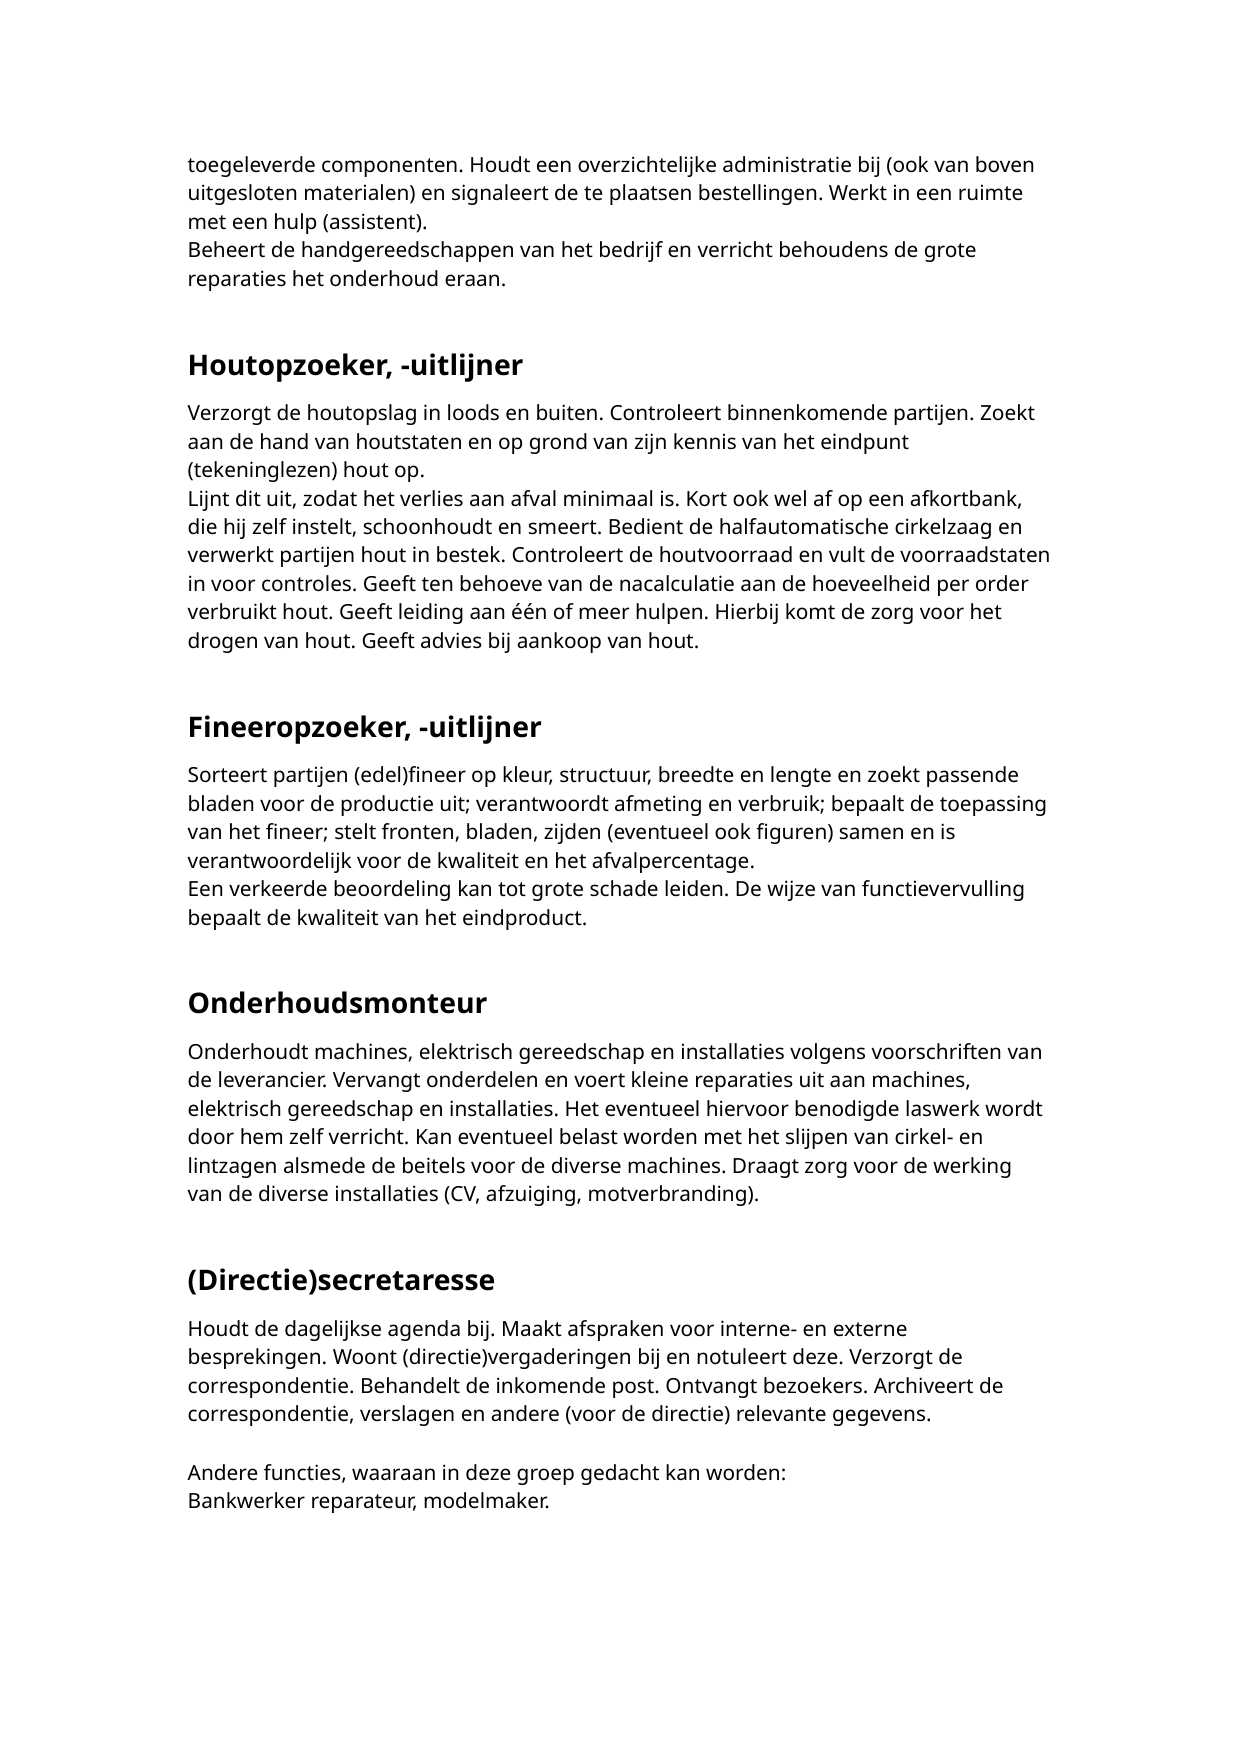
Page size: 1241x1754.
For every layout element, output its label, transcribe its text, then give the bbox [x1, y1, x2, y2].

text Beheert de handgereedschappen van het bedrijf en verricht behoudens de grote reparaties het onderhoud eraan. [187, 235, 1053, 292]
subtitle Houtopzoeker, -uitlijner [187, 345, 1053, 383]
subtitle Fineeropzoeker, -uitlijner [187, 707, 1053, 745]
text Andere functies, waaraan in deze groep gedacht kan worden: [187, 1458, 1053, 1486]
text Een verkeerde beoordeling kan tot grote schade leiden. De wijze van functievervulling bepaalt de kwaliteit van het eindproduct. [187, 874, 1053, 931]
text Onderhoudt machines, elektrisch gereedschap en installaties volgens voorschriften van de leverancier. Vervangt onderdelen en voert kleine reparaties uit aan machines, elektrisch gereedschap en installaties. Het eventueel hiervoor benodigde laswerk wordt door hem zelf verricht. Kan eventueel belast worden met het slijpen van cirkel- en lintzagen alsmede de beitels voor de diverse machines. Draagt zorg voor de werking van de diverse installaties (CV, afzuiging, motverbranding). [187, 1037, 1053, 1208]
subtitle Onderhoudsmonteur [187, 983, 1053, 1022]
text Bankwerker reparateur, modelmaker. [187, 1486, 1053, 1514]
subtitle (Directie)secretaresse [187, 1260, 1053, 1299]
text Lijnt dit uit, zodat het verlies aan afval minimaal is. Kort ook wel af op een afkortbank, die hij zelf instelt, schoonhoudt en smeert. Bedient de halfautomatische cirkelzaag en verwerkt partijen hout in bestek. Controleert de houtvoorraad en vult de voorraadstaten in voor controles. Geeft ten behoeve van de nacalculatie aan de hoeveelheid per order verbruikt hout. Geeft leiding aan één of meer hulpen. Hierbij komt de zorg voor het drogen van hout. Geeft advies bij aankoop van hout. [187, 484, 1053, 654]
text toegeleverde componenten. Houdt een overzichtelijke administratie bij (ook van boven uitgesloten materialen) en signaleert de te plaatsen bestellingen. Werkt in een ruimte met een hulp (assistent). [187, 150, 1053, 235]
text Houdt de dagelijkse agenda bij. Maakt afspraken voor interne- en externe besprekingen. Woont (directie)vergaderingen bij en notuleert deze. Verzorgt de correspondentie. Behandelt de inkomende post. Ontvangt bezoekers. Archiveert de correspondentie, verslagen en andere (voor de directie) relevante gegevens. [187, 1314, 1053, 1428]
text Sorteert partijen (edel)fineer op kleur, structuur, breedte en lengte en zoekt passende bladen voor de productie uit; verantwoordt afmeting en verbruik; bepaalt de toepassing van het fineer; stelt fronten, bladen, zijden (eventueel ook figuren) samen en is verantwoordelijk voor de kwaliteit en het afvalpercentage. [187, 760, 1053, 874]
text Verzorgt de houtopslag in loods en buiten. Controleert binnenkomende partijen. Zoekt aan de hand van houtstaten en op grond van zijn kennis van het eindpunt (tekeninglezen) hout op. [187, 398, 1053, 484]
